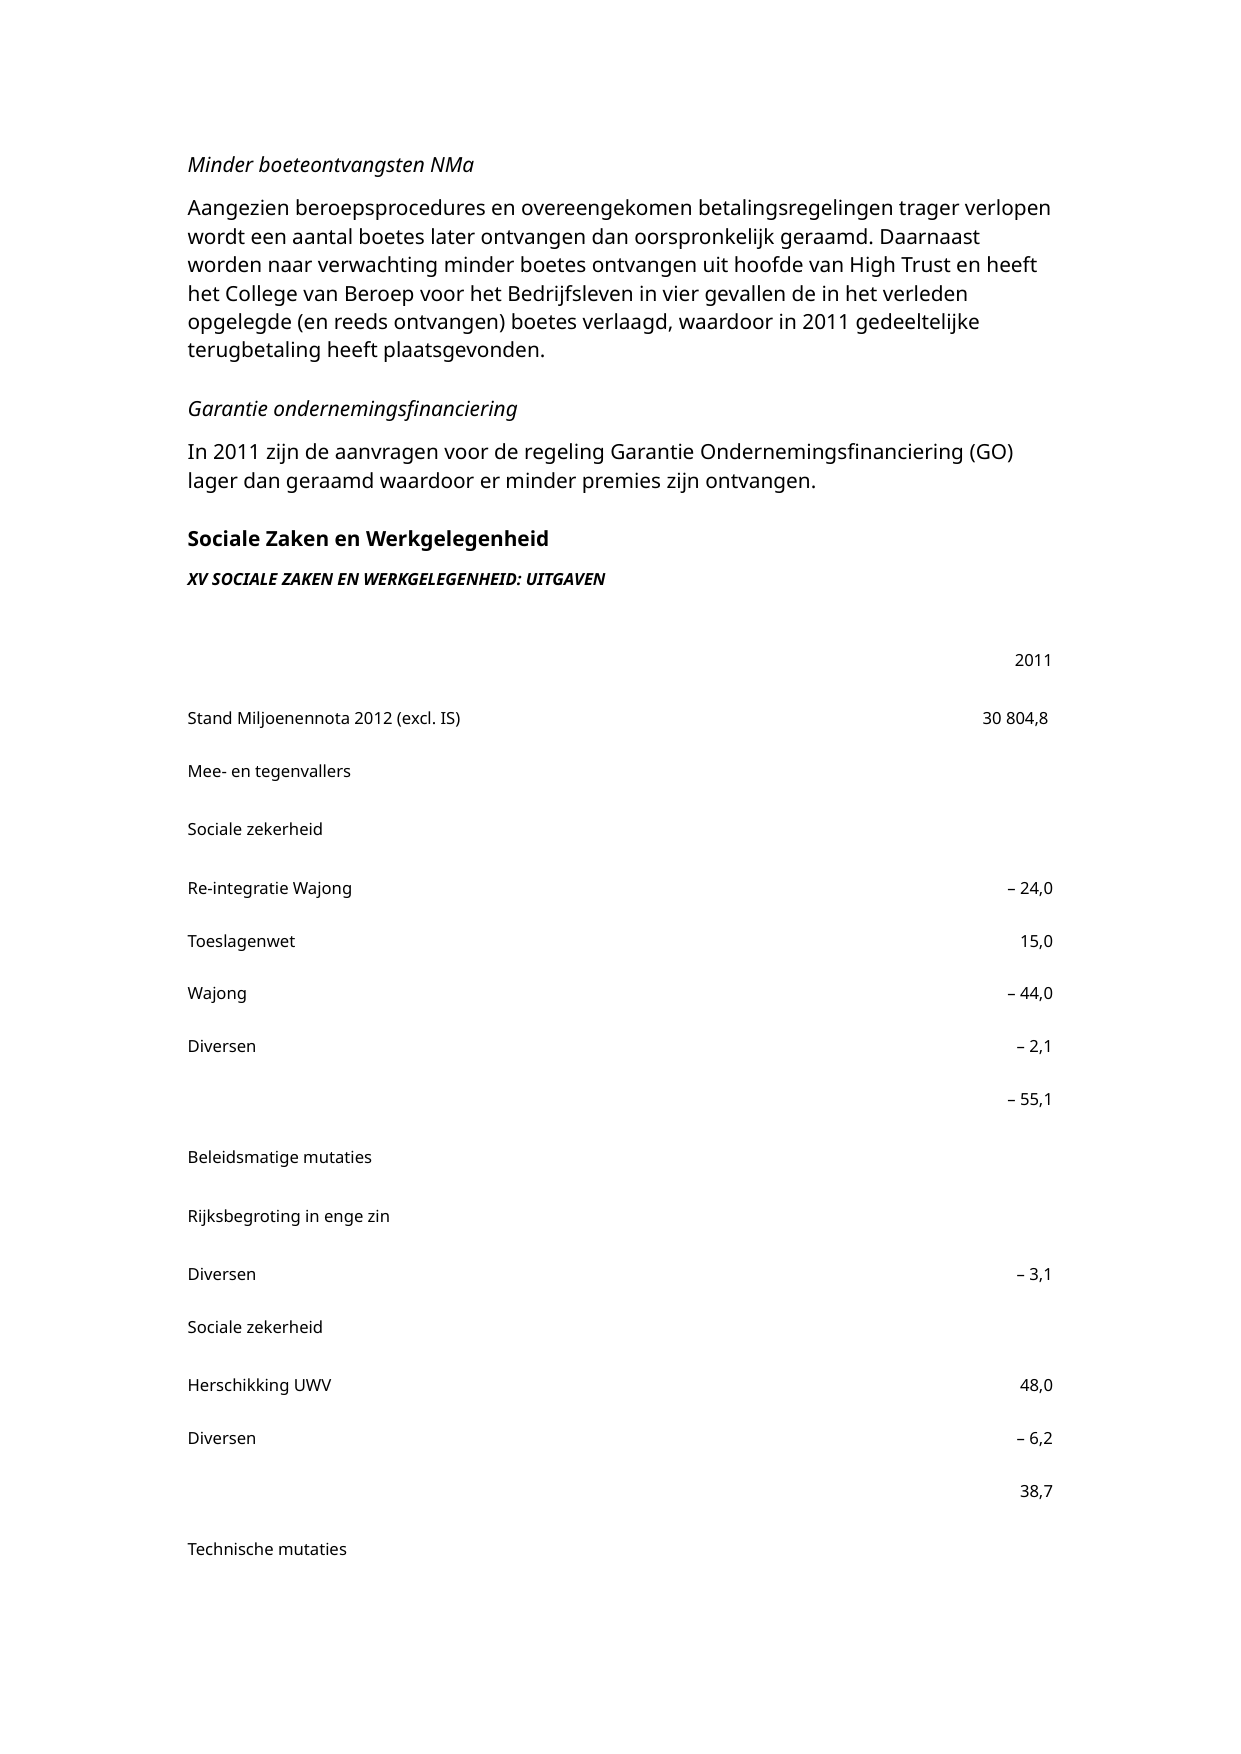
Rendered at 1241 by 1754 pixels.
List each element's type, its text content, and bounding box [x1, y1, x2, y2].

table_cell Diversen [188, 1426, 879, 1479]
table_cell – 24,0 [880, 876, 1053, 929]
table_cell – 2,1 [880, 1035, 1053, 1087]
table_cell [880, 818, 1053, 876]
table_cell – 3,1 [880, 1263, 1053, 1315]
text Sociale Zaken en Werkgelegenheid [187, 524, 1053, 553]
table_cell Toeslagenwet [188, 929, 879, 982]
table_cell 15,0 [880, 929, 1053, 982]
table_cell [880, 1204, 1053, 1263]
table_cell [880, 1146, 1053, 1204]
table_cell Herschikking UWV [188, 1374, 879, 1426]
text In 2011 zijn de aanvragen voor de regeling Garantie Ondernemingsfinanciering (GO) lager dan geraamd waardoor er minder premies zijn ontvangen. [187, 437, 1053, 494]
table_cell Sociale zekerheid [188, 818, 879, 876]
table_cell Re-integratie Wajong [188, 876, 879, 929]
table_header [188, 649, 879, 707]
text Garantie ondernemingsfinanciering [187, 394, 1053, 422]
table_cell 30 804,8 [880, 707, 1053, 759]
text XV SOCIALE ZAKEN EN WERKGELEGENHEID: UITGAVEN [187, 568, 1053, 591]
table_cell Technische mutaties [188, 1538, 879, 1596]
table_cell [880, 1538, 1053, 1596]
table_cell [188, 1087, 879, 1146]
table_cell – 44,0 [880, 982, 1053, 1034]
table_cell Diversen [188, 1035, 879, 1087]
table_cell Stand Miljoenennota 2012 (excl. IS) [188, 707, 879, 759]
table_cell [188, 1479, 879, 1538]
table_cell Sociale zekerheid [188, 1315, 879, 1374]
table_cell Beleidsmatige mutaties [188, 1146, 879, 1204]
table_cell Rijksbegroting in enge zin [188, 1204, 879, 1263]
table_cell Mee- en tegenvallers [188, 760, 879, 818]
table_cell Wajong [188, 982, 879, 1034]
text Minder boeteontvangsten NMa [187, 150, 1053, 178]
table_cell Diversen [188, 1263, 879, 1315]
table_cell [880, 760, 1053, 818]
table_cell 48,0 [880, 1374, 1053, 1426]
text Aangezien beroepsprocedures en overeengekomen betalingsregelingen trager verlopen wordt een aantal boetes later ontvangen dan oorspronkelijk geraamd. Daarnaast worden naar verwachting minder boetes ontvangen uit hoofde van High Trust en heeft het College van Beroep voor het Bedrijfsleven in vier gevallen de in het verleden opgelegde (en reeds ontvangen) boetes verlaagd, waardoor in 2011 gedeeltelijke terugbetaling heeft plaatsgevonden. [187, 193, 1053, 364]
table_header 2011 [880, 649, 1053, 707]
table_cell 38,7 [880, 1479, 1053, 1538]
table_cell – 6,2 [880, 1426, 1053, 1479]
table_cell [880, 1315, 1053, 1374]
table_cell – 55,1 [880, 1087, 1053, 1146]
